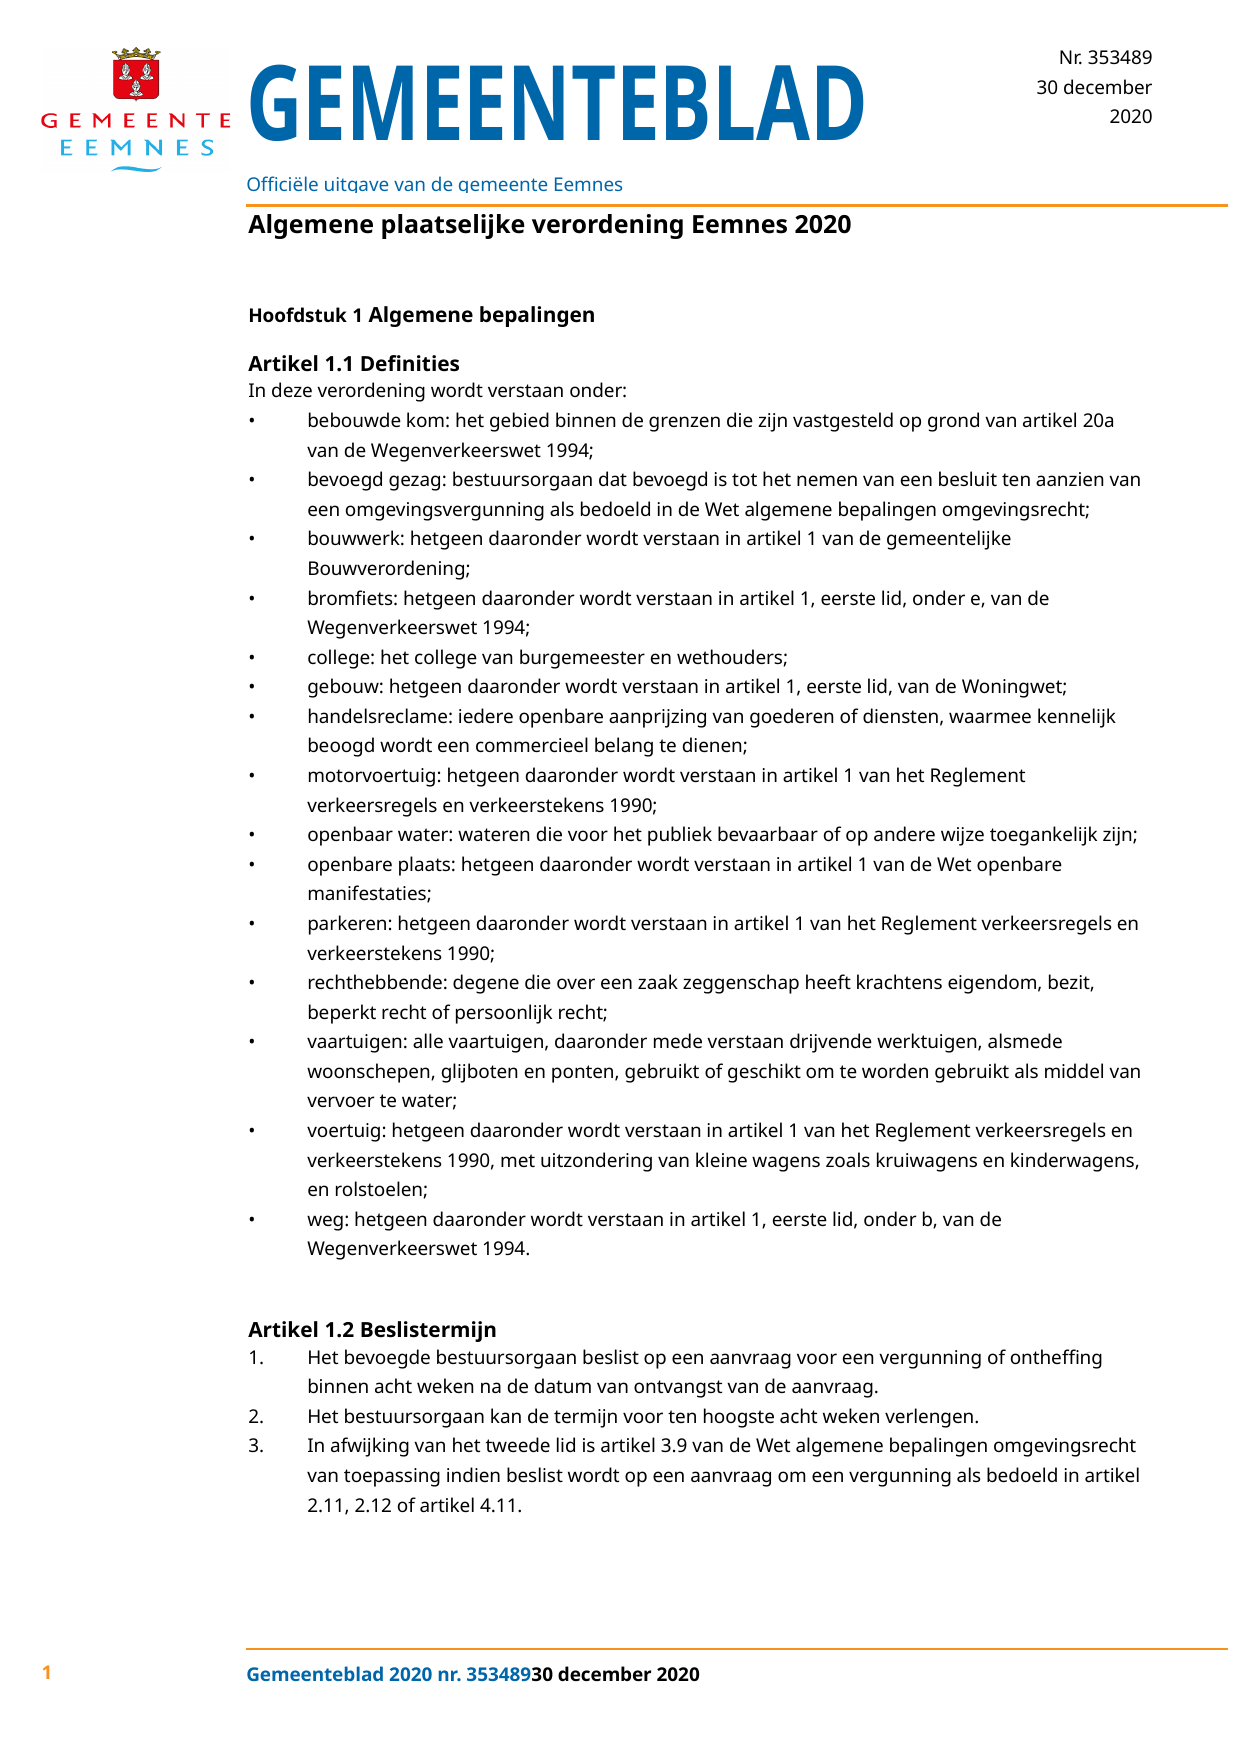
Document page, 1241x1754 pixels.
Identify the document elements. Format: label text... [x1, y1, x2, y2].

list rechthebbende: degene die over een zaak zeggenschap heeft krachtens eigendom, bezit, beperkt recht of persoonlijk recht; [248, 969, 1152, 1024]
picture [41, 47, 231, 172]
list bromfiets: hetgeen daaronder wordt verstaan in artikel 1, eerste lid, onder e, van de Wegenverkeerswet 1994; [248, 585, 1152, 640]
list In afwijking van het tweede lid is artikel 3.9 van de Wet algemene bepalingen omgevingsrecht van toepassing indien beslist wordt op een aanvraag om een vergunning als bedoeld in artikel 2.11, 2.12 of artikel 4.11. [248, 1433, 1152, 1518]
list voertuig: hetgeen daaronder wordt verstaan in artikel 1 van het Reglement verkeersregels en verkeerstekens 1990, met uitzondering van kleine wagens zoals kruiwagens en kinderwagens, en rolstoelen; [248, 1117, 1152, 1202]
list Het bestuursorgaan kan de termijn voor ten hoogste acht weken verlengen. [248, 1403, 1152, 1429]
list openbaar water: wateren die voor het publiek bevaarbaar of op andere wijze toegankelijk zijn; [248, 821, 1152, 847]
list vaartuigen: alle vaartuigen, daaronder mede verstaan drijvende werktuigen, alsmede woonschepen, glijboten en ponten, gebruikt of geschikt om te worden gebruikt als middel van vervoer te water; [248, 1028, 1152, 1113]
list Het bevoegde bestuursorgaan beslist op een aanvraag voor een vergunning of ontheffing binnen acht weken na de datum van ontvangst van de aanvraag. [248, 1344, 1152, 1399]
text In deze verordening wordt verstaan onder: [248, 378, 1152, 403]
text Artikel 1.2 Beslistermijn [248, 1316, 1152, 1344]
list motorvoertuig: hetgeen daaronder wordt verstaan in artikel 1 van het Reglement verkeersregels en verkeerstekens 1990; [248, 762, 1152, 817]
list bouwwerk: hetgeen daaronder wordt verstaan in artikel 1 van de gemeentelijke Bouwverordening; [248, 526, 1152, 581]
list weg: hetgeen daaronder wordt verstaan in artikel 1, eerste lid, onder b, van de Wegenverkeerswet 1994. [248, 1206, 1152, 1261]
text Artikel 1.1 Definities [248, 349, 1152, 378]
list gebouw: hetgeen daaronder wordt verstaan in artikel 1, eerste lid, van de Woningwet; [248, 673, 1152, 699]
text Algemene plaatselijke verordening Eemnes 2020 [248, 207, 1152, 241]
list bevoegd gezag: bestuursorgaan dat bevoegd is tot het nemen van een besluit ten aanzien van een omgevingsvergunning als bedoeld in de Wet algemene bepalingen omgevingsrecht; [248, 466, 1152, 522]
list college: het college van burgemeester en wethouders; [248, 644, 1152, 669]
list parkeren: hetgeen daaronder wordt verstaan in artikel 1 van het Reglement verkeersregels en verkeerstekens 1990; [248, 910, 1152, 965]
list bebouwde kom: het gebied binnen de grenzen die zijn vastgesteld op grond van artikel 20a van de Wegenverkeerswet 1994; [248, 407, 1152, 462]
list openbare plaats: hetgeen daaronder wordt verstaan in artikel 1 van de Wet openbare manifestaties; [248, 851, 1152, 906]
text Hoofdstuk 1 Algemene bepalingen [248, 300, 1152, 328]
list handelsreclame: iedere openbare aanprijzing van goederen of diensten, waarmee kennelijk beoogd wordt een commercieel belang te dienen; [248, 703, 1152, 758]
